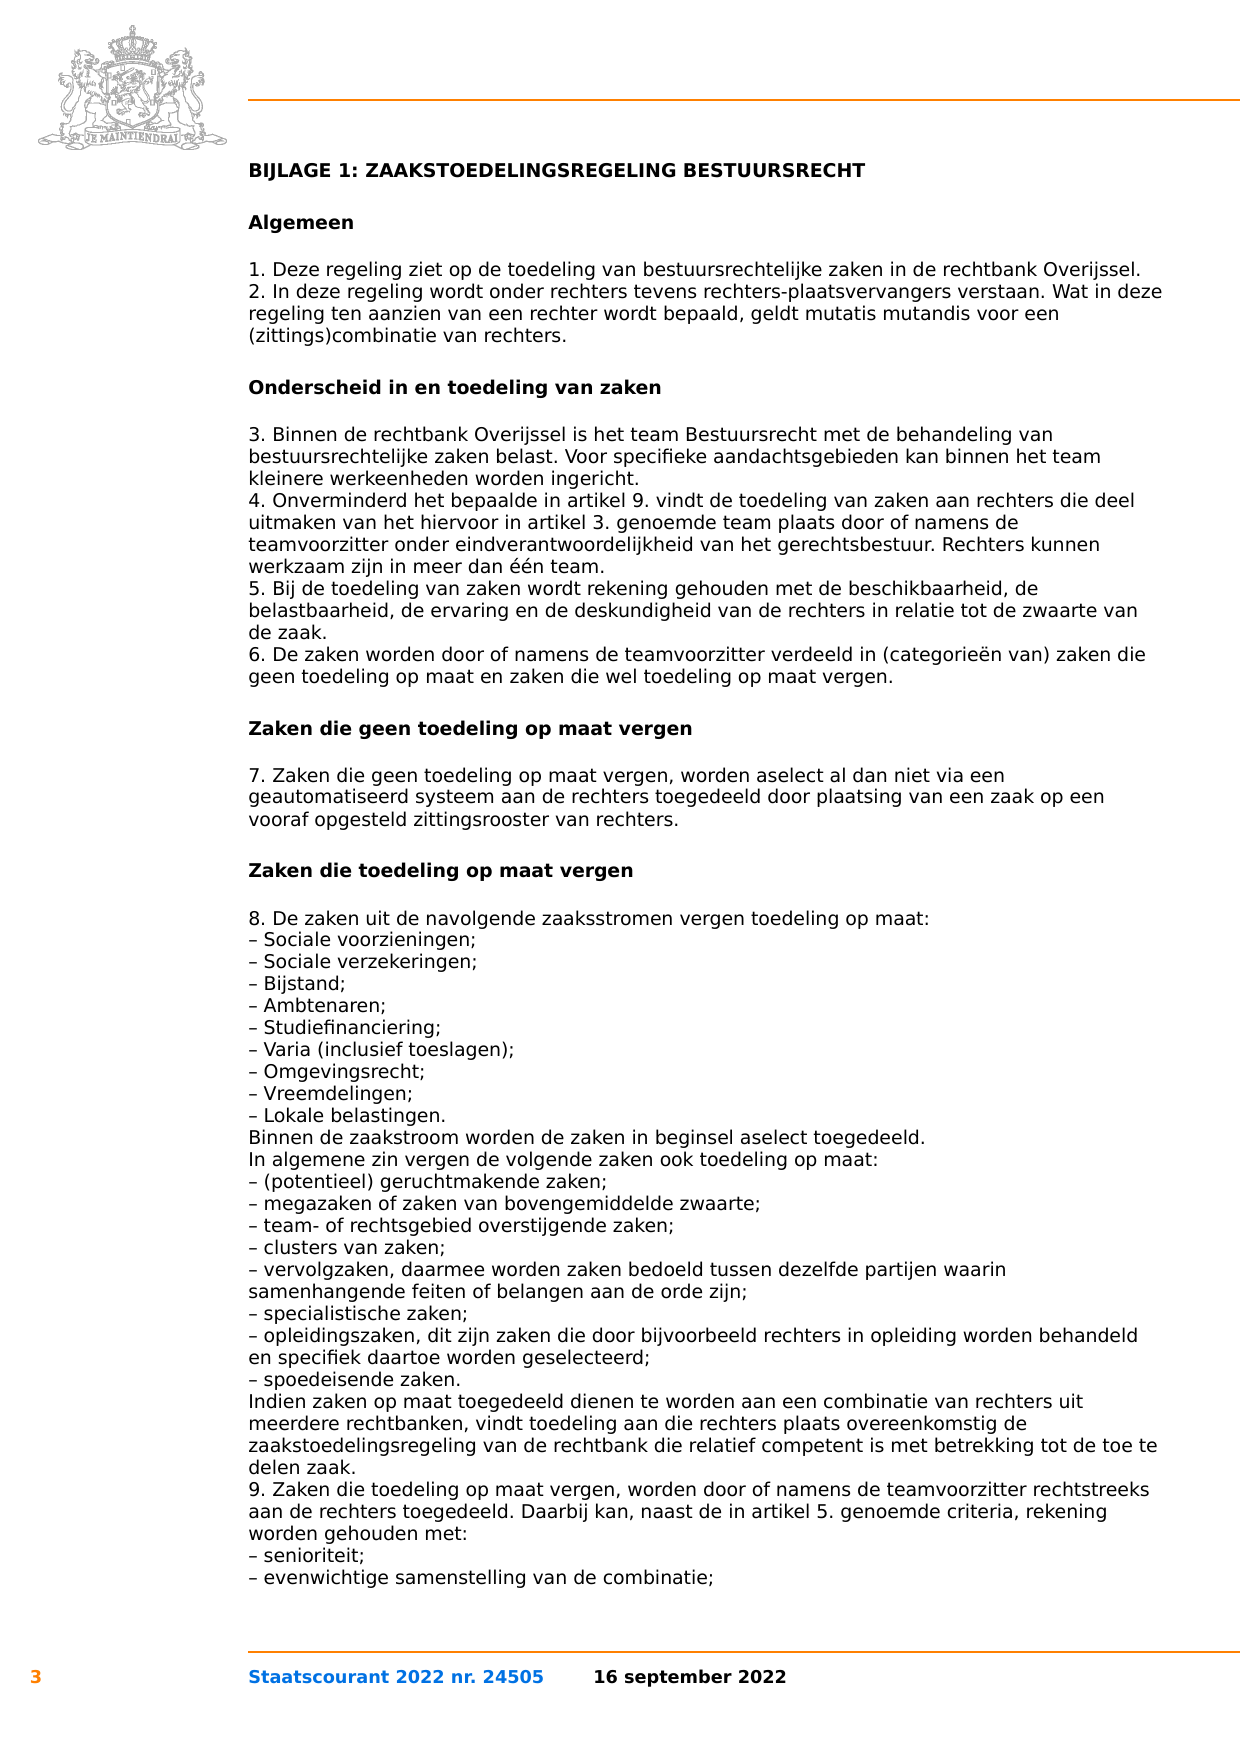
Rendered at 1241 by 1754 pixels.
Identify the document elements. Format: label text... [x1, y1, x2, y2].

text 7. Zaken die geen toedeling op maat vergen, worden aselect al dan niet via een geautomatiseerd systeem aan de rechters toegedeeld door plaatsing van een zaak op een vooraf opgesteld zittingsrooster van rechters. [248, 764, 1163, 830]
text – team- of rechtsgebied overstijgende zaken; [248, 1215, 1163, 1237]
text 5. Bij de toedeling van zaken wordt rekening gehouden met de beschikbaarheid, de belastbaarheid, de ervaring en de deskundigheid van de rechters in relatie tot de zwaarte van de zaak. [248, 578, 1163, 643]
text – Sociale voorzieningen; [248, 929, 1163, 951]
text – Lokale belastingen. [248, 1105, 1163, 1127]
text – opleidingszaken, dit zijn zaken die door bijvoorbeeld rechters in opleiding worden behandeld en specifiek daartoe worden geselecteerd; [248, 1325, 1163, 1369]
text 8. De zaken uit de navolgende zaaksstromen vergen toedeling op maat: [248, 907, 1163, 929]
picture [38, 25, 227, 150]
text 1. Deze regeling ziet op de toedeling van bestuursrechtelijke zaken in de rechtbank Overijssel. [248, 259, 1163, 281]
text – specialistische zaken; [248, 1303, 1163, 1325]
text – Bijstand; [248, 973, 1163, 995]
text – clusters van zaken; [248, 1237, 1163, 1259]
text – spoedeisende zaken. [248, 1369, 1163, 1391]
text – Omgevingsrecht; [248, 1061, 1163, 1083]
text Indien zaken op maat toegedeeld dienen te worden aan een combinatie van rechters uit meerdere rechtbanken, vindt toedeling aan die rechters plaats overeenkomstig de zaakstoedelingsregeling van de rechtbank die relatief competent is met betrekking tot de toe te delen zaak. [248, 1391, 1163, 1479]
subtitle Zaken die toedeling op maat vergen [248, 860, 1163, 882]
text 6. De zaken worden door of namens de teamvoorzitter verdeeld in (categorieën van) zaken die geen toedeling op maat en zaken die wel toedeling op maat vergen. [248, 643, 1163, 687]
subtitle Algemeen [248, 212, 1163, 234]
text In algemene zin vergen de volgende zaken ook toedeling op maat: [248, 1149, 1163, 1171]
text – Vreemdelingen; [248, 1083, 1163, 1105]
subtitle Zaken die geen toedeling op maat vergen [248, 717, 1163, 739]
text – senioriteit; [248, 1545, 1163, 1567]
text 4. Onverminderd het bepaalde in artikel 9. vindt de toedeling van zaken aan rechters die deel uitmaken van het hiervoor in artikel 3. genoemde team plaats door of namens de teamvoorzitter onder eindverantwoordelijkheid van het gerechtsbestuur. Rechters kunnen werkzaam zijn in meer dan één team. [248, 490, 1163, 578]
text Binnen de zaakstroom worden de zaken in beginsel aselect toegedeeld. [248, 1127, 1163, 1149]
text 9. Zaken die toedeling op maat vergen, worden door of namens de teamvoorzitter rechtstreeks aan de rechters toegedeeld. Daarbij kan, naast de in artikel 5. genoemde criteria, rekening worden gehouden met: [248, 1479, 1163, 1545]
text – Studiefinanciering; [248, 1017, 1163, 1039]
text – evenwichtige samenstelling van de combinatie; [248, 1567, 1163, 1589]
text – vervolgzaken, daarmee worden zaken bedoeld tussen dezelfde partijen waarin samenhangende feiten of belangen aan de orde zijn; [248, 1259, 1163, 1303]
text 2. In deze regeling wordt onder rechters tevens rechters-plaatsvervangers verstaan. Wat in deze regeling ten aanzien van een rechter wordt bepaald, geldt mutatis mutandis voor een (zittings)combinatie van rechters. [248, 281, 1163, 347]
subtitle BIJLAGE 1: ZAAKSTOEDELINGSREGELING BESTUURSRECHT [248, 160, 1163, 182]
text 3. Binnen de rechtbank Overijssel is het team Bestuursrecht met de behandeling van bestuursrechtelijke zaken belast. Voor specifieke aandachtsgebieden kan binnen het team kleinere werkeenheden worden ingericht. [248, 424, 1163, 490]
text – Sociale verzekeringen; [248, 951, 1163, 973]
text – megazaken of zaken van bovengemiddelde zwaarte; [248, 1193, 1163, 1215]
text – (potentieel) geruchtmakende zaken; [248, 1171, 1163, 1193]
subtitle Onderscheid in en toedeling van zaken [248, 377, 1163, 399]
text – Varia (inclusief toeslagen); [248, 1039, 1163, 1061]
text – Ambtenaren; [248, 995, 1163, 1017]
